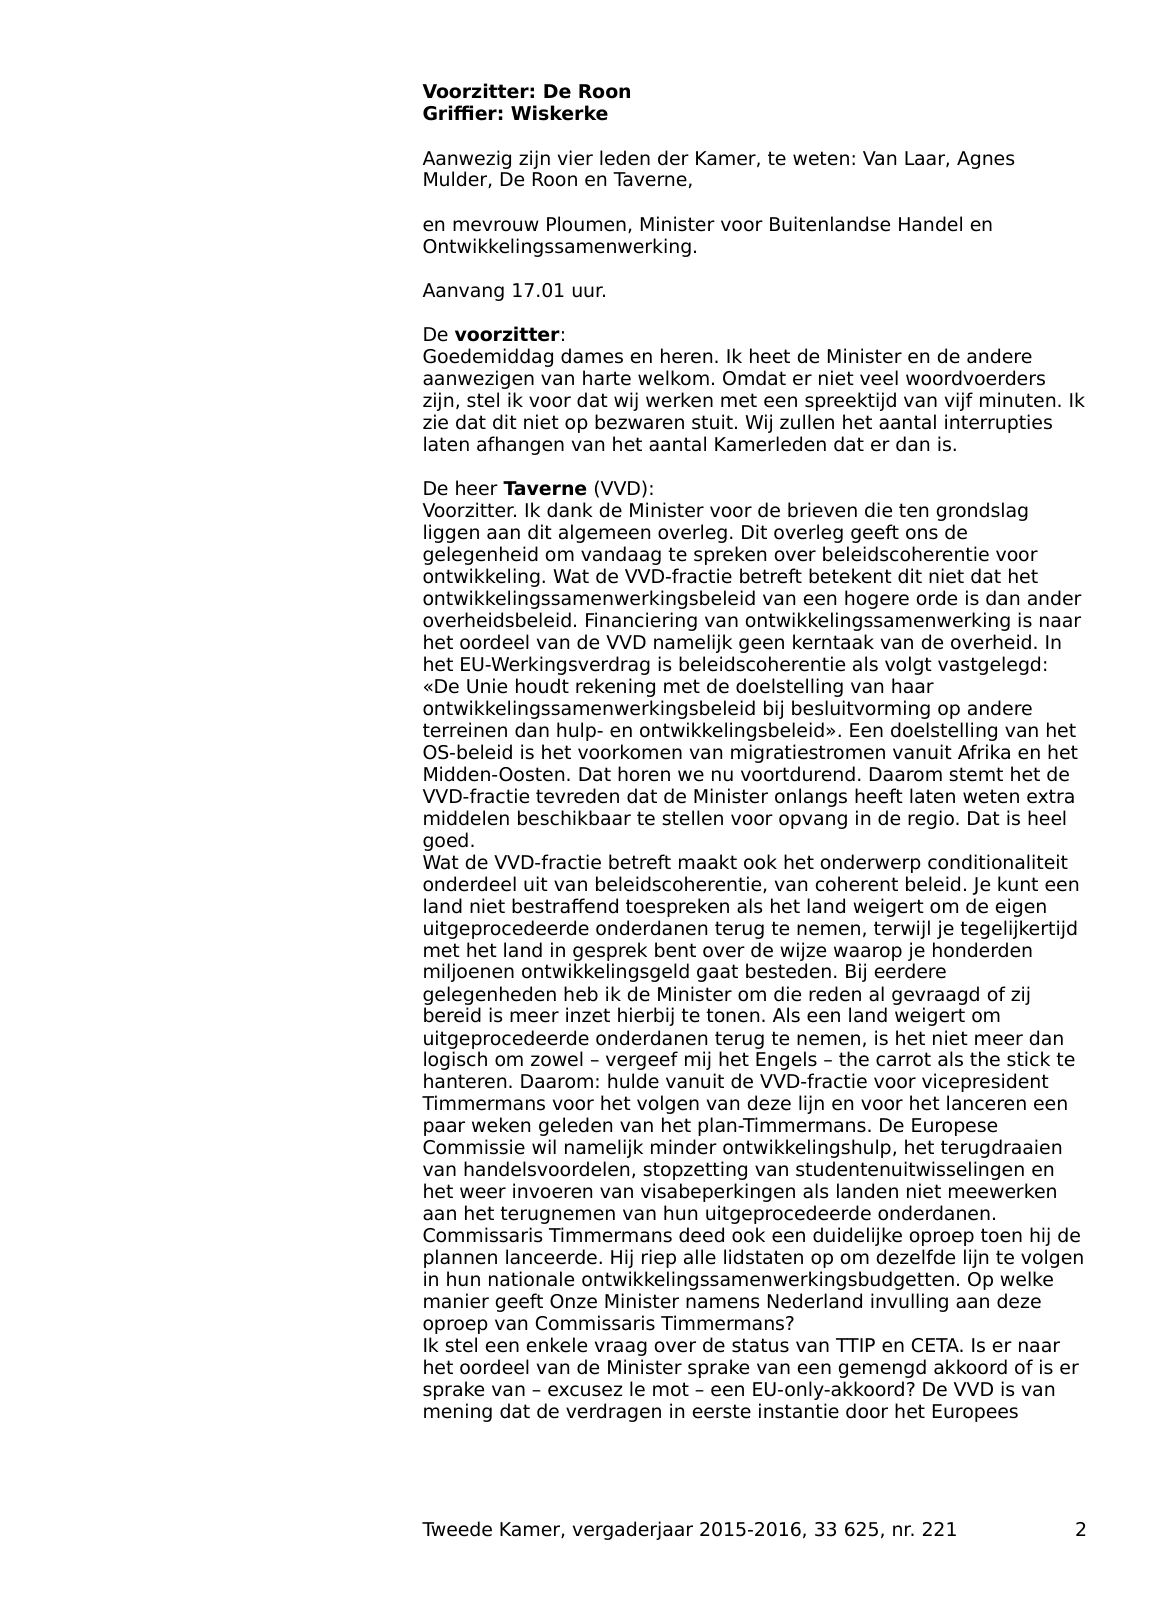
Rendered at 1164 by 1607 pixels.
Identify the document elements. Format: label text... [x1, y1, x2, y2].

text Wat de VVD-fractie betreft maakt ook het onderwerp conditionaliteit onderdeel uit van beleidscoherentie, van coherent beleid. Je kunt een land niet bestraffend toespreken als het land weigert om de eigen uitgeprocedeerde onderdanen terug te nemen, terwijl je tegelijkertijd met het land in gesprek bent over de wijze waarop je honderden miljoenen ontwikkelingsgeld gaat besteden. Bij eerdere gelegenheden heb ik de Minister om die reden al gevraagd of zij bereid is meer inzet hierbij te tonen. Als een land weigert om uitgeprocedeerde onderdanen terug te nemen, is het niet meer dan logisch om zowel – vergeef mij het Engels – the carrot als the stick te hanteren. Daarom: hulde vanuit de VVD-fractie voor vicepresident Timmermans voor het volgen van deze lijn en voor het lanceren een paar weken geleden van het plan-Timmermans. De Europese Commissie wil namelijk minder ontwikkelingshulp, het terugdraaien van handelsvoordelen, stopzetting van studentenuitwisselingen en het weer invoeren van visabeperkingen als landen niet meewerken aan het terugnemen van hun uitgeprocedeerde onderdanen. Commissaris Timmermans deed ook een duidelijke oproep toen hij de plannen lanceerde. Hij riep alle lidstaten op om dezelfde lijn te volgen in hun nationale ontwikkelingssamenwerkingsbudgetten. Op welke manier geeft Onze Minister namens Nederland invulling aan deze oproep van Commissaris Timmermans? [422, 852, 1087, 1335]
text Aanvang 17.01 uur. [422, 280, 1087, 302]
text Ik stel een enkele vraag over de status van TTIP en CETA. Is er naar het oordeel van de Minister sprake van een gemengd akkoord of is er sprake van – excusez le mot – een EU-only-akkoord? De VVD is van mening dat de verdragen in eerste instantie door het Europees [422, 1335, 1087, 1423]
text en mevrouw Ploumen, Minister voor Buitenlandse Handel en Ontwikkelingssamenwerking. [422, 213, 1087, 257]
text De voorzitter: [422, 324, 1087, 346]
text Voorzitter: De Roon [422, 81, 1087, 103]
text Voorzitter. Ik dank de Minister voor de brieven die ten grondslag liggen aan dit algemeen overleg. Dit overleg geeft ons de gelegenheid om vandaag te spreken over beleidscoherentie voor ontwikkeling. Wat de VVD-fractie betreft betekent dit niet dat het ontwikkelingssamenwerkingsbeleid van een hogere orde is dan ander overheidsbeleid. Financiering van ontwikkelingssamenwerking is naar het oordeel van de VVD namelijk geen kerntaak van de overheid. In het EU-Werkingsverdrag is beleidscoherentie als volgt vastgelegd: «De Unie houdt rekening met de doelstelling van haar ontwikkelingssamenwerkingsbeleid bij besluitvorming op andere terreinen dan hulp- en ontwikkelingsbeleid». Een doelstelling van het OS-beleid is het voorkomen van migratiestromen vanuit Afrika en het Midden-Oosten. Dat horen we nu voortdurend. Daarom stemt het de VVD-fractie tevreden dat de Minister onlangs heeft laten weten extra middelen beschikbaar te stellen voor opvang in de regio. Dat is heel goed. [422, 500, 1087, 852]
text Goedemiddag dames en heren. Ik heet de Minister en de andere aanwezigen van harte welkom. Omdat er niet veel woordvoerders zijn, stel ik voor dat wij werken met een spreektijd van vijf minuten. Ik zie dat dit niet op bezwaren stuit. Wij zullen het aantal interrupties laten afhangen van het aantal Kamerleden dat er dan is. [422, 346, 1087, 456]
text Griffier: Wiskerke [422, 103, 1087, 125]
text Aanwezig zijn vier leden der Kamer, te weten: Van Laar, Agnes Mulder, De Roon en Taverne, [422, 147, 1087, 191]
text De heer Taverne (VVD): [422, 478, 1087, 500]
